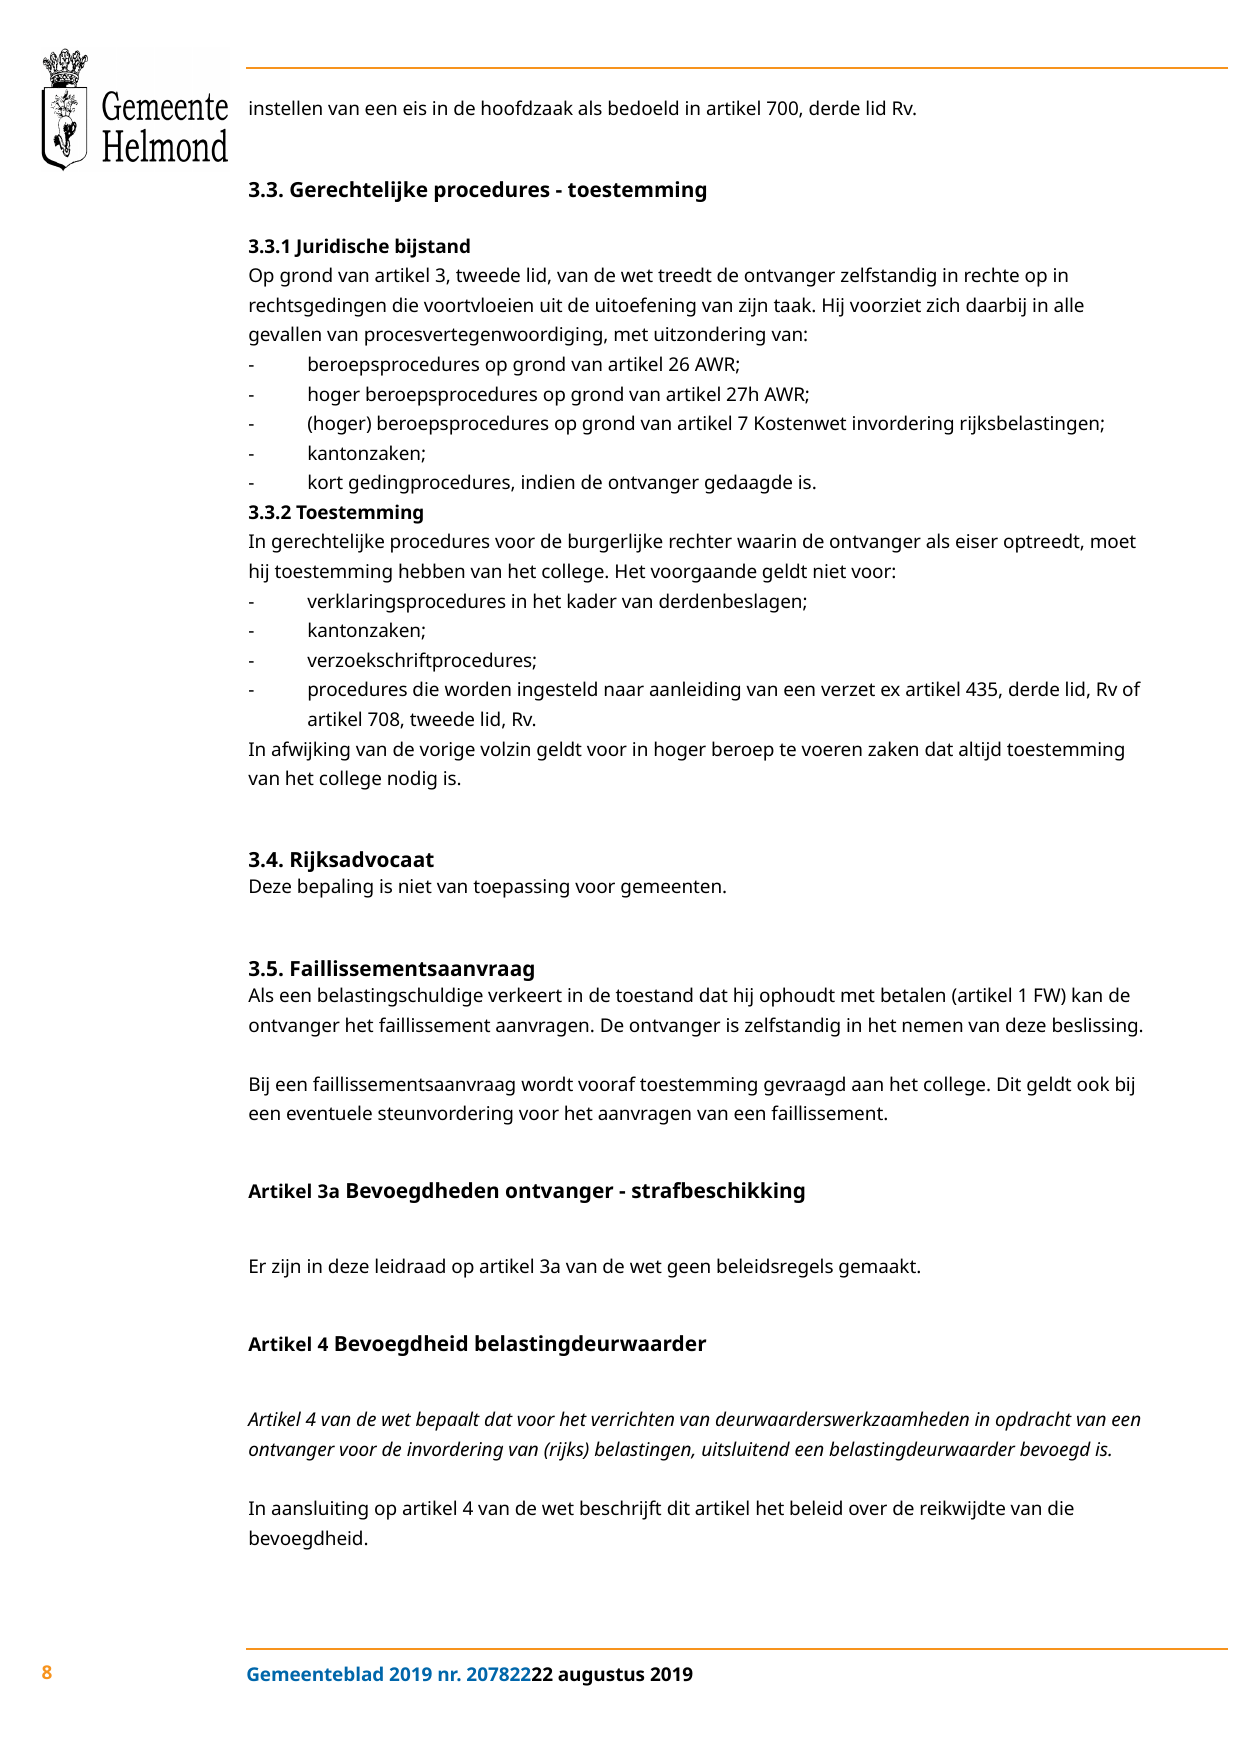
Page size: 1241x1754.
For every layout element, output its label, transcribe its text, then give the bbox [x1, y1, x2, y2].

text Artikel 4 Bevoegdheid belastingdeurwaarder [248, 1329, 1152, 1357]
text Op grond van artikel 3, tweede lid, van de wet treedt de ontvanger zelfstandig in rechte op in rechtsgedingen die voortvloeien uit de uitoefening van zijn taak. Hij voorziet zich daarbij in alle gevallen van procesvertegenwoordiging, met uitzondering van: [248, 262, 1152, 347]
text Als een belastingschuldige verkeert in de toestand dat hij ophoudt met betalen (artikel 1 FW) kan de ontvanger het faillissement aanvragen. De ontvanger is zelfstandig in het nemen van deze beslissing. [248, 982, 1152, 1037]
list verklaringsprocedures in het kader van derdenbeslagen; [248, 588, 1152, 613]
text instellen van een eis in de hoofdzaak als bedoeld in artikel 700, derde lid Rv. [248, 95, 1152, 121]
list procedures die worden ingesteld naar aanleiding van een verzet ex artikel 435, derde lid, Rv of artikel 708, tweede lid, Rv. [248, 677, 1152, 732]
list hoger beroepsprocedures op grond van artikel 27h AWR; [248, 381, 1152, 406]
text 3.3. Gerechtelijke procedures - toestemming [248, 175, 1152, 203]
list verzoekschriftprocedures; [248, 647, 1152, 673]
text 3.3.1 Juridische bijstand [248, 233, 1152, 258]
text 3.5. Faillissementsaanvraag [248, 954, 1152, 982]
list kantonzaken; [248, 617, 1152, 643]
list (hoger) beroepsprocedures op grond van artikel 7 Kostenwet invordering rijksbelastingen; [248, 410, 1152, 436]
list kantonzaken; [248, 440, 1152, 466]
text Bij een faillissementsaanvraag wordt vooraf toestemming gevraagd aan het college. Dit geldt ook bij een eventuele steunvordering voor het aanvragen van een faillissement. [248, 1071, 1152, 1126]
text In gerechtelijke procedures voor de burgerlijke rechter waarin de ontvanger als eiser optreedt, moet hij toestemming hebben van het college. Het voorgaande geldt niet voor: [248, 529, 1152, 584]
text In aansluiting op artikel 4 van de wet beschrijft dit artikel het beleid over de reikwijdte van die bevoegdheid. [248, 1495, 1152, 1550]
text In afwijking van de vorige volzin geldt voor in hoger beroep te voeren zaken dat altijd toestemming van het college nodig is. [248, 736, 1152, 791]
text Er zijn in deze leidraad op artikel 3a van de wet geen beleidsregels gemaakt. [248, 1253, 1152, 1279]
picture [41, 47, 231, 172]
text Artikel 4 van de wet bepaalt dat voor het verrichten van deurwaarderswerkzaamheden in opdracht van een ontvanger voor de invordering van (rijks) belastingen, uitsluitend een belastingdeurwaarder bevoegd is. [248, 1406, 1152, 1462]
text Deze bepaling is niet van toepassing voor gemeenten. [248, 874, 1152, 899]
list kort gedingprocedures, indien de ontvanger gedaagde is. [248, 469, 1152, 495]
text Artikel 3a Bevoegdheden ontvanger - strafbeschikking [248, 1176, 1152, 1204]
list beroepsprocedures op grond van artikel 26 AWR; [248, 351, 1152, 377]
text 3.4. Rijksadvocaat [248, 845, 1152, 874]
text 3.3.2 Toestemming [248, 499, 1152, 525]
